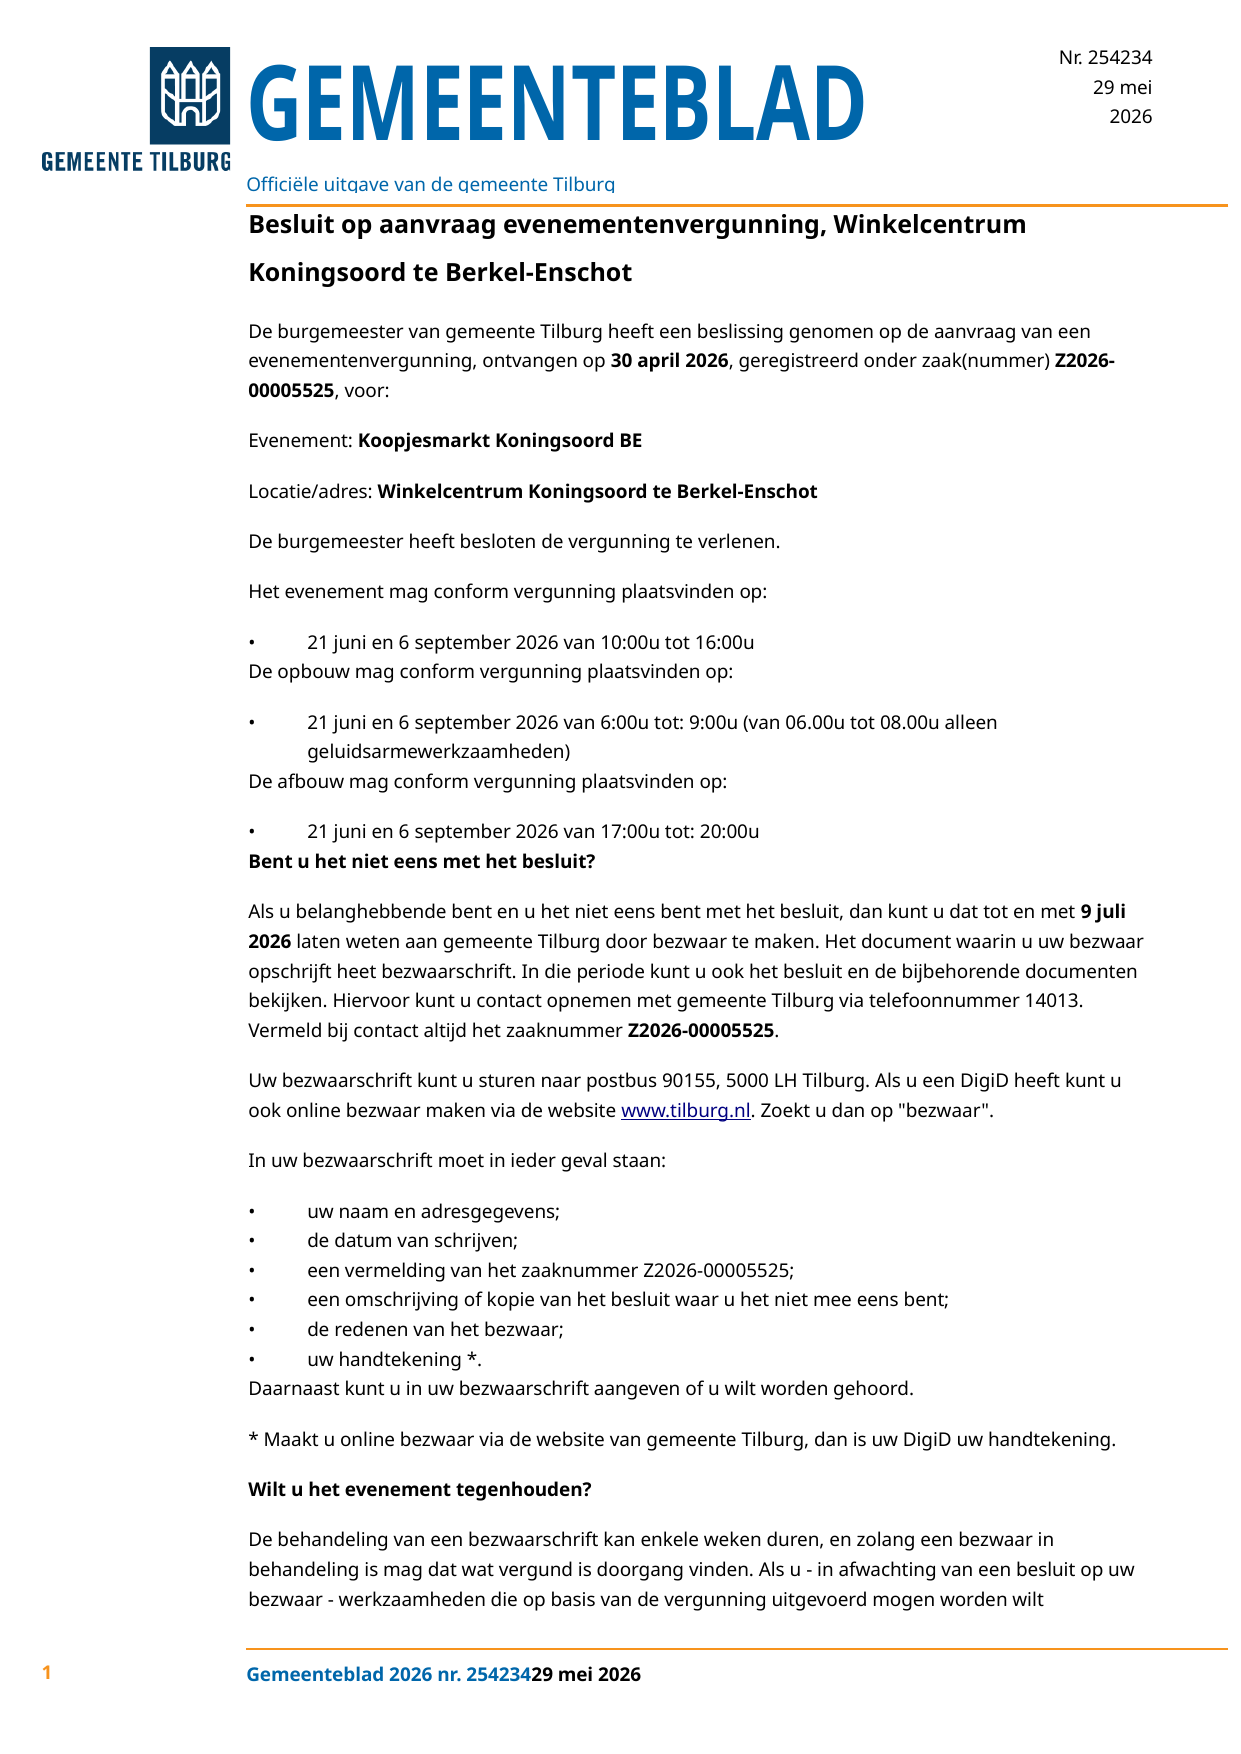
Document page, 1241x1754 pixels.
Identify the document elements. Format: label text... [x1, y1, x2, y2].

text Wilt u het evenement tegenhouden? [248, 1476, 1152, 1502]
list de redenen van het bezwaar; [248, 1316, 1152, 1342]
text Daarnaast kunt u in uw bezwaarschrift aangeven of u wilt worden gehoord. [248, 1375, 1152, 1401]
list een vermelding van het zaaknummer Z2026-00005525; [248, 1257, 1152, 1283]
text De burgemeester van gemeente Tilburg heeft een beslissing genomen op de aanvraag van een evenementenvergunning, ontvangen op 30 april 2026, geregistreerd onder zaak(nummer) Z2026-00005525, voor: [248, 318, 1152, 403]
text In uw bezwaarschrift moet in ieder geval staan: [248, 1147, 1152, 1173]
text Evenement: Koopjesmarkt Koningsoord BE [248, 427, 1152, 453]
list uw naam en adresgegevens; [248, 1198, 1152, 1224]
text Het evenement mag conform vergunning plaatsvinden op: [248, 579, 1152, 604]
picture [41, 47, 231, 172]
list uw handtekening *. [248, 1346, 1152, 1372]
list 21 juni en 6 september 2026 van 6:00u tot: 9:00u (van 06.00u tot 08.00u alleen geluidsarmewerkzaamheden) [248, 709, 1152, 764]
text Besluit op aanvraag evenementenvergunning, Winkelcentrum Koningsoord te Berkel-Enschot [248, 207, 1152, 288]
list de datum van schrijven; [248, 1227, 1152, 1253]
text Bent u het niet eens met het besluit? [248, 848, 1152, 874]
text Uw bezwaarschrift kunt u sturen naar postbus 90155, 5000 LH Tilburg. Als u een DigiD heeft kunt u ook online bezwaar maken via de website www.tilburg.nl. Zoekt u dan op "bezwaar". [248, 1067, 1152, 1123]
list 21 juni en 6 september 2026 van 17:00u tot: 20:00u [248, 819, 1152, 844]
text Als u belanghebbende bent en u het niet eens bent met het besluit, dan kunt u dat tot en met 9 juli 2026 laten weten aan gemeente Tilburg door bezwaar te maken. Het document waarin u uw bezwaar opschrijft heet bezwaarschrift. In die periode kunt u ook het besluit en de bijbehorende documenten bekijken. Hiervoor kunt u contact opnemen met gemeente Tilburg via telefoonnummer 14013. Vermeld bij contact altijd het zaaknummer Z2026-00005525. [248, 899, 1152, 1043]
list een omschrijving of kopie van het besluit waar u het niet mee eens bent; [248, 1287, 1152, 1312]
text De burgemeester heeft besloten de vergunning te verlenen. [248, 528, 1152, 554]
text De behandeling van een bezwaarschrift kan enkele weken duren, en zolang een bezwaar in behandeling is mag dat wat vergund is doorgang vinden. Als u - in afwachting van een besluit op uw bezwaar - werkzaamheden die op basis van de vergunning uitgevoerd mogen worden wilt [248, 1527, 1152, 1612]
text * Maakt u online bezwaar via de website van gemeente Tilburg, dan is uw DigiD uw handtekening. [248, 1426, 1152, 1452]
text De afbouw mag conform vergunning plaatsvinden op: [248, 768, 1152, 794]
text De opbouw mag conform vergunning plaatsvinden op: [248, 659, 1152, 684]
list 21 juni en 6 september 2026 van 10:00u tot 16:00u [248, 629, 1152, 655]
text Locatie/adres: Winkelcentrum Koningsoord te Berkel-Enschot [248, 478, 1152, 504]
